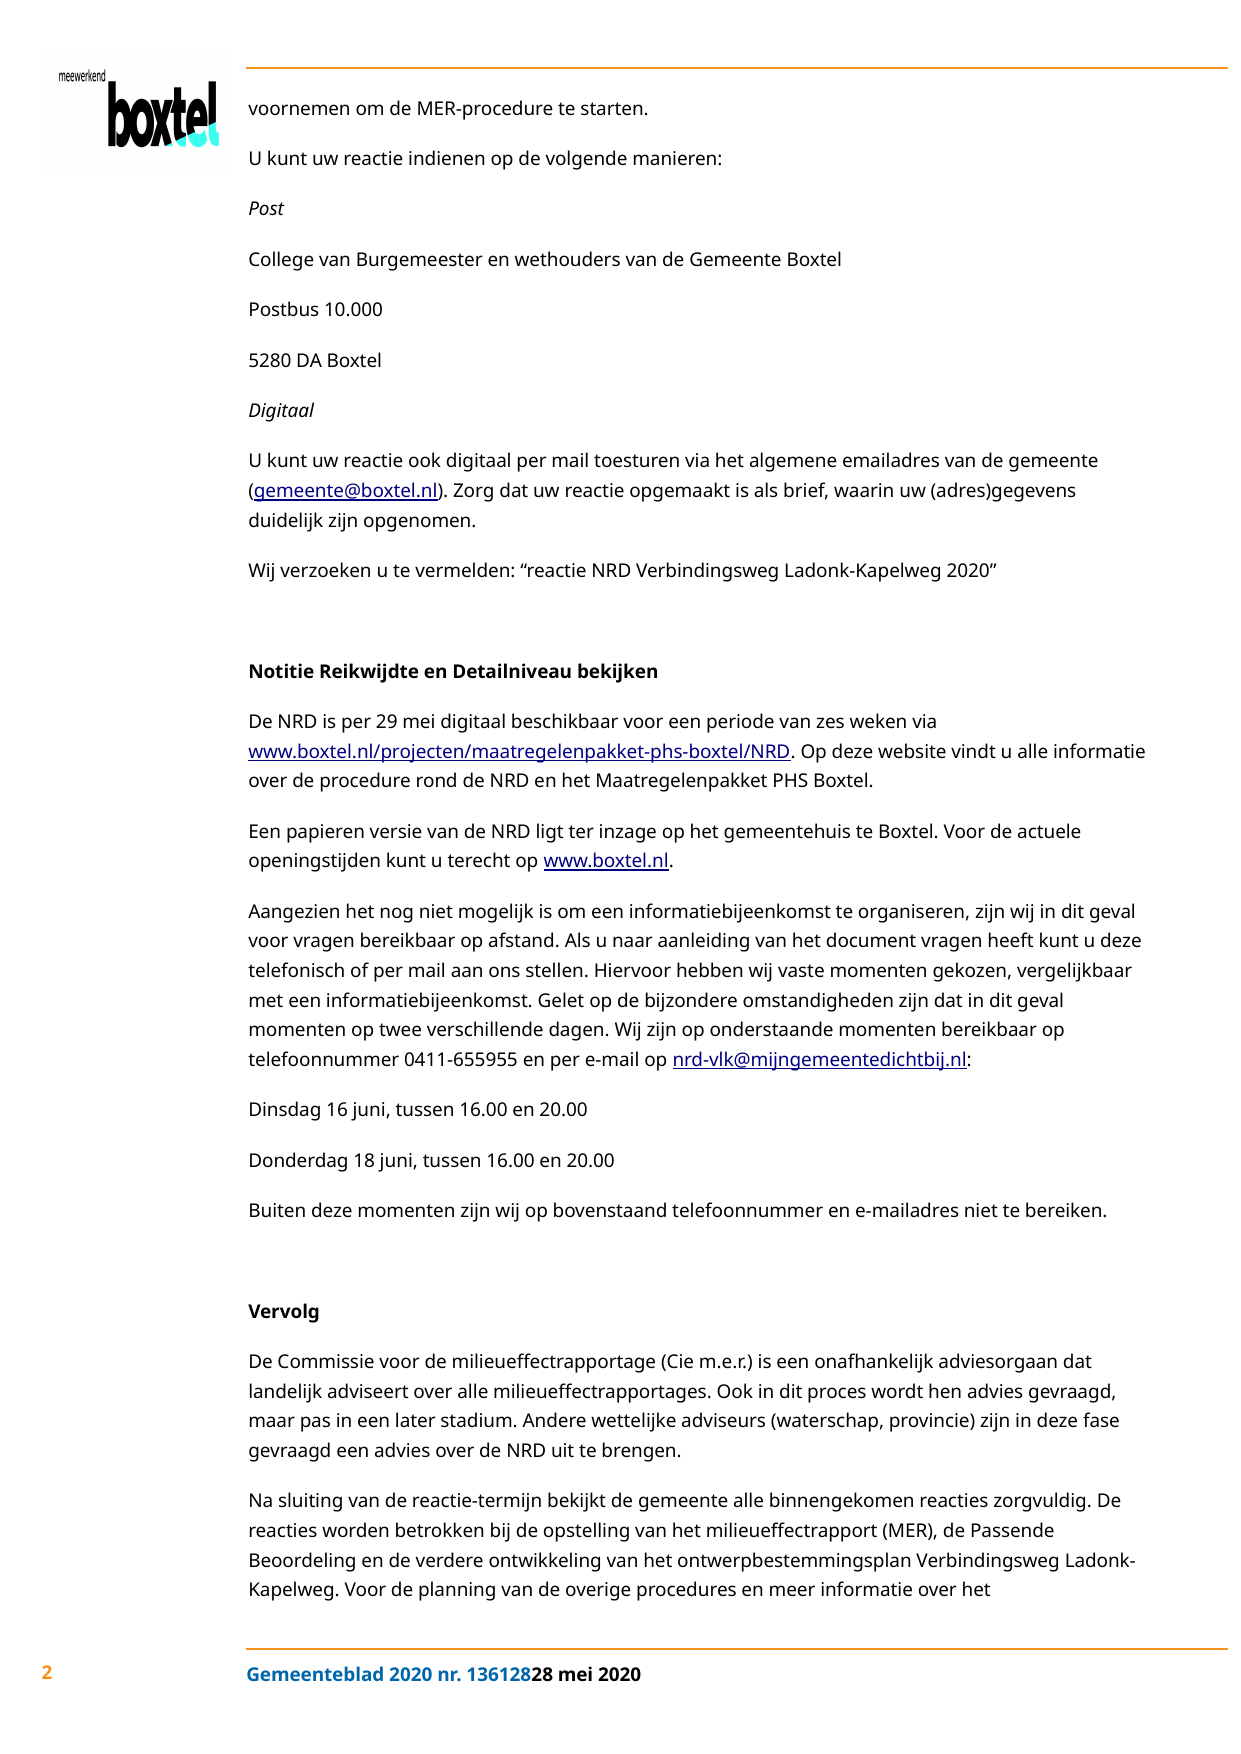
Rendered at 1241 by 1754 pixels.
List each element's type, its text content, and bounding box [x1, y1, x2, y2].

text Vervolg [248, 1298, 1152, 1324]
text voornemen om de MER-procedure te starten. [248, 95, 1152, 121]
picture [41, 47, 231, 172]
text Postbus 10.000 [248, 296, 1152, 322]
text Dinsdag 16 juni, tussen 16.00 en 20.00 [248, 1096, 1152, 1122]
text Een papieren versie van de NRD ligt ter inzage op het gemeentehuis te Boxtel. Voor de actuele openingstijden kunt u terecht op www.boxtel.nl. [248, 818, 1152, 873]
text U kunt uw reactie indienen op de volgende manieren: [248, 145, 1152, 171]
text 5280 DA Boxtel [248, 347, 1152, 373]
text De NRD is per 29 mei digitaal beschikbaar voor een periode van zes weken via www.boxtel.nl/projecten/maatregelenpakket-phs-boxtel/NRD. Op deze website vindt u alle informatie over de procedure rond de NRD en het Maatregelenpakket PHS Boxtel. [248, 708, 1152, 793]
text Buiten deze momenten zijn wij op bovenstaand telefoonnummer en e-mailadres niet te bereiken. [248, 1197, 1152, 1223]
text Aangezien het nog niet mogelijk is om een informatiebijeenkomst te organiseren, zijn wij in dit geval voor vragen bereikbaar op afstand. Als u naar aanleiding van het document vragen heeft kunt u deze telefonisch of per mail aan ons stellen. Hiervoor hebben wij vaste momenten gekozen, vergelijkbaar met een informatiebijeenkomst. Gelet op de bijzondere omstandigheden zijn dat in dit geval momenten op twee verschillende dagen. Wij zijn op onderstaande momenten bereikbaar op telefoonnummer 0411-655955 en per e-mail op nrd-vlk@mijngemeentedichtbij.nl: [248, 898, 1152, 1072]
text Digitaal [248, 397, 1152, 423]
text Post [248, 196, 1152, 221]
text College van Burgemeester en wethouders van de Gemeente Boxtel [248, 246, 1152, 272]
text U kunt uw reactie ook digitaal per mail toesturen via het algemene emailadres van de gemeente (gemeente@boxtel.nl). Zorg dat uw reactie opgemaakt is als brief, waarin uw (adres)gegevens duidelijk zijn opgenomen. [248, 448, 1152, 533]
text De Commissie voor de milieueffectrapportage (Cie m.e.r.) is een onafhankelijk adviesorgaan dat landelijk adviseert over alle milieueffectrapportages. Ook in dit proces wordt hen advies gevraagd, maar pas in een later stadium. Andere wettelijke adviseurs (waterschap, provincie) zijn in deze fase gevraagd een advies over de NRD uit te brengen. [248, 1348, 1152, 1463]
text Donderdag 18 juni, tussen 16.00 en 20.00 [248, 1147, 1152, 1173]
text Na sluiting van de reactie-termijn bekijkt de gemeente alle binnengekomen reacties zorgvuldig. De reacties worden betrokken bij de opstelling van het milieueffectrapport (MER), de Passende Beoordeling en de verdere ontwikkeling van het ontwerpbestemmingsplan Verbindingsweg Ladonk-Kapelweg. Voor de planning van de overige procedures en meer informatie over het [248, 1488, 1152, 1602]
text Wij verzoeken u te vermelden: “reactie NRD Verbindingsweg Ladonk-Kapelweg 2020” [248, 557, 1152, 583]
text Notitie Reikwijdte en Detailniveau bekijken [248, 658, 1152, 684]
